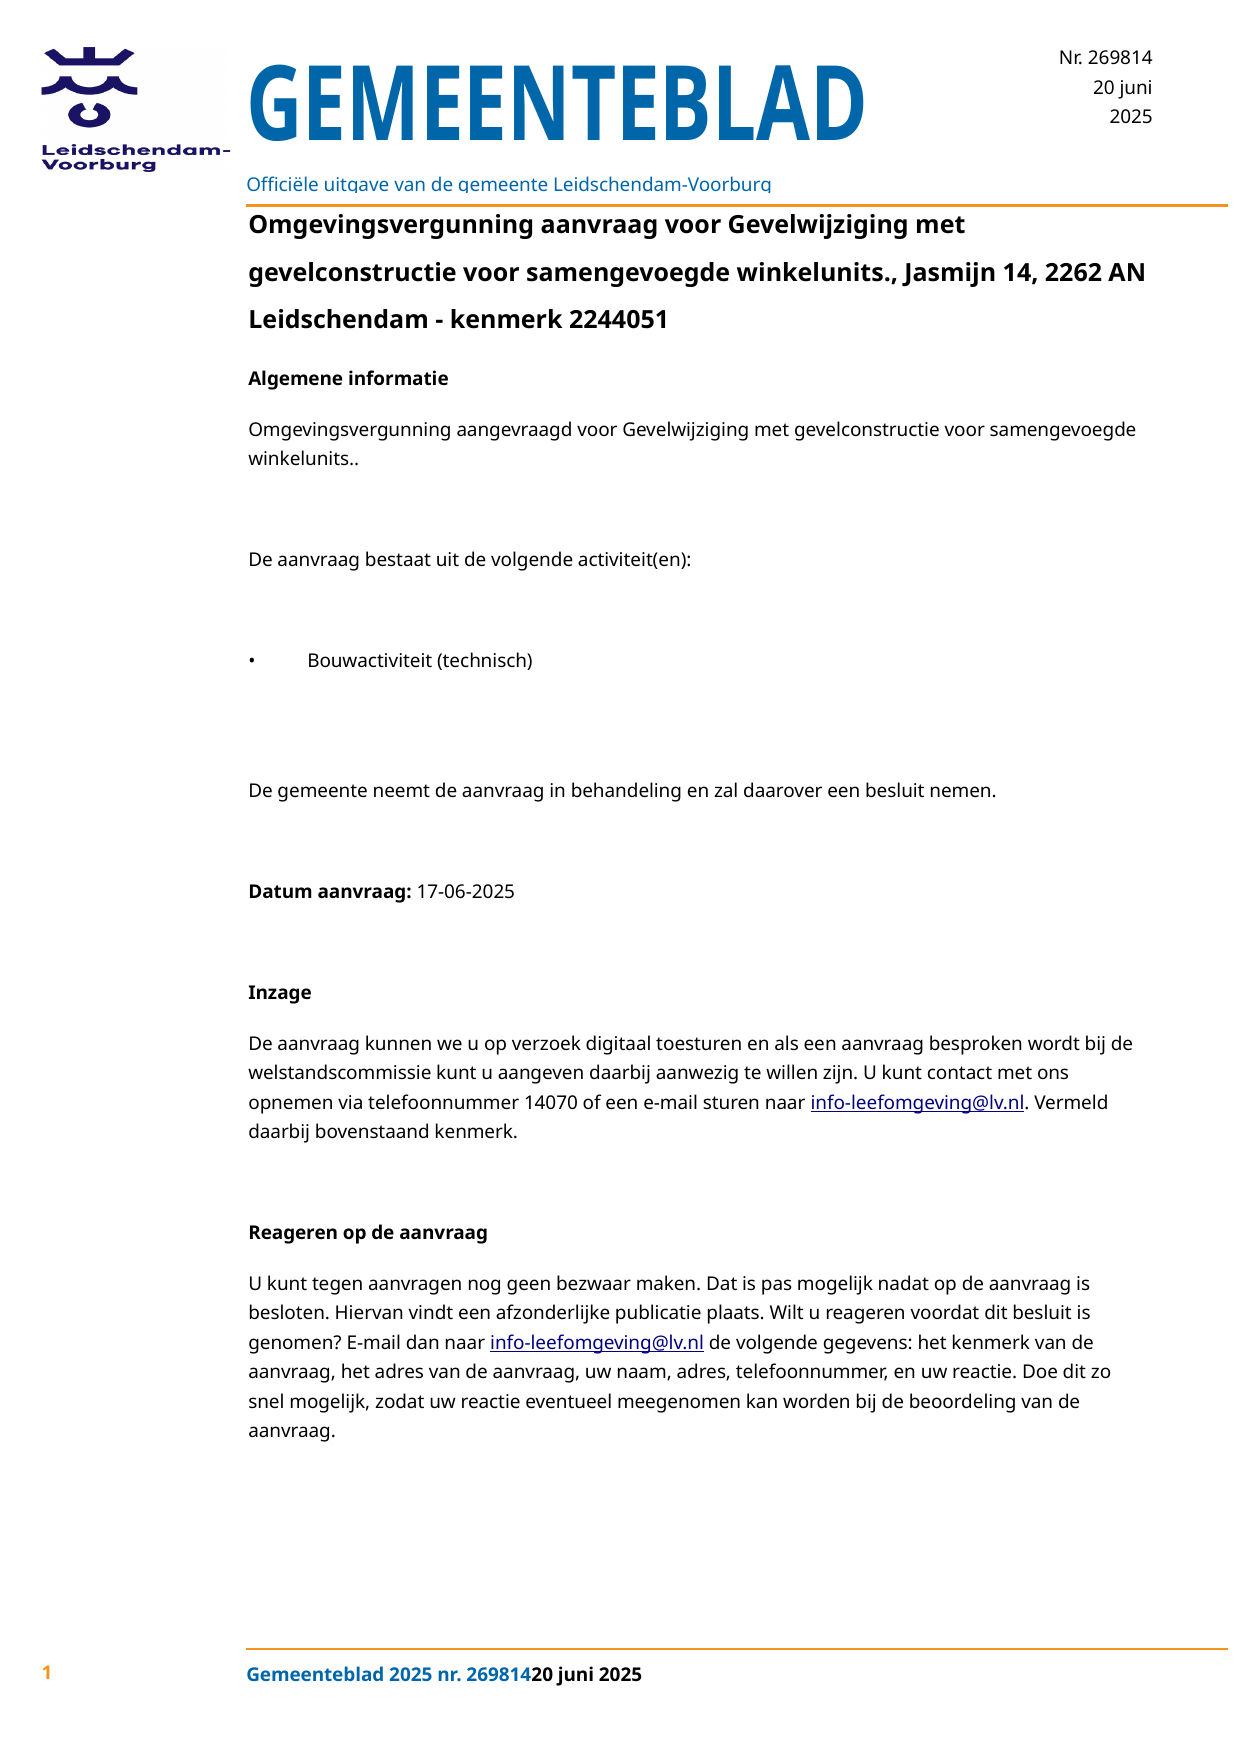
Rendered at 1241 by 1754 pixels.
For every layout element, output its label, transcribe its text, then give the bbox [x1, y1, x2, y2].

picture [41, 47, 231, 172]
text Inzage [248, 979, 1152, 1005]
text Omgevingsvergunning aanvraag voor Gevelwijziging met gevelconstructie voor samengevoegde winkelunits., Jasmijn 14, 2262 AN Leidschendam - kenmerk 2244051 [248, 207, 1152, 336]
text Algemene informatie [248, 366, 1152, 391]
text Omgevingsvergunning aangevraagd voor Gevelwijziging met gevelconstructie voor samengevoegde winkelunits.. [248, 416, 1152, 471]
text De aanvraag kunnen we u op verzoek digitaal toesturen en als een aanvraag besproken wordt bij de welstandscommissie kunt u aangeven daarbij aanwezig te willen zijn. U kunt contact met ons opnemen via telefoonnummer 14070 of een e-mail sturen naar info-leefomgeving@lv.nl. Vermeld daarbij bovenstaand kenmerk. [248, 1030, 1152, 1144]
text De gemeente neemt de aanvraag in behandeling en zal daarover een besluit nemen. [248, 778, 1152, 803]
text Datum aanvraag: 17-06-2025 [248, 878, 1152, 904]
text De aanvraag bestaat uit de volgende activiteit(en): [248, 546, 1152, 572]
text U kunt tegen aanvragen nog geen bezwaar maken. Dat is pas mogelijk nadat op de aanvraag is besloten. Hiervan vindt een afzonderlijke publicatie plaats. Wilt u reageren voordat dit besluit is genomen? E-mail dan naar info-leefomgeving@lv.nl de volgende gegevens: het kenmerk van de aanvraag, het adres van de aanvraag, uw naam, adres, telefoonnummer, en uw reactie. Doe dit zo snel mogelijk, zodat uw reactie eventueel meegenomen kan worden bij de beoordeling van de aanvraag. [248, 1270, 1152, 1443]
list Bouwactiviteit (technisch) [248, 647, 1152, 673]
text Reageren op de aanvraag [248, 1219, 1152, 1245]
